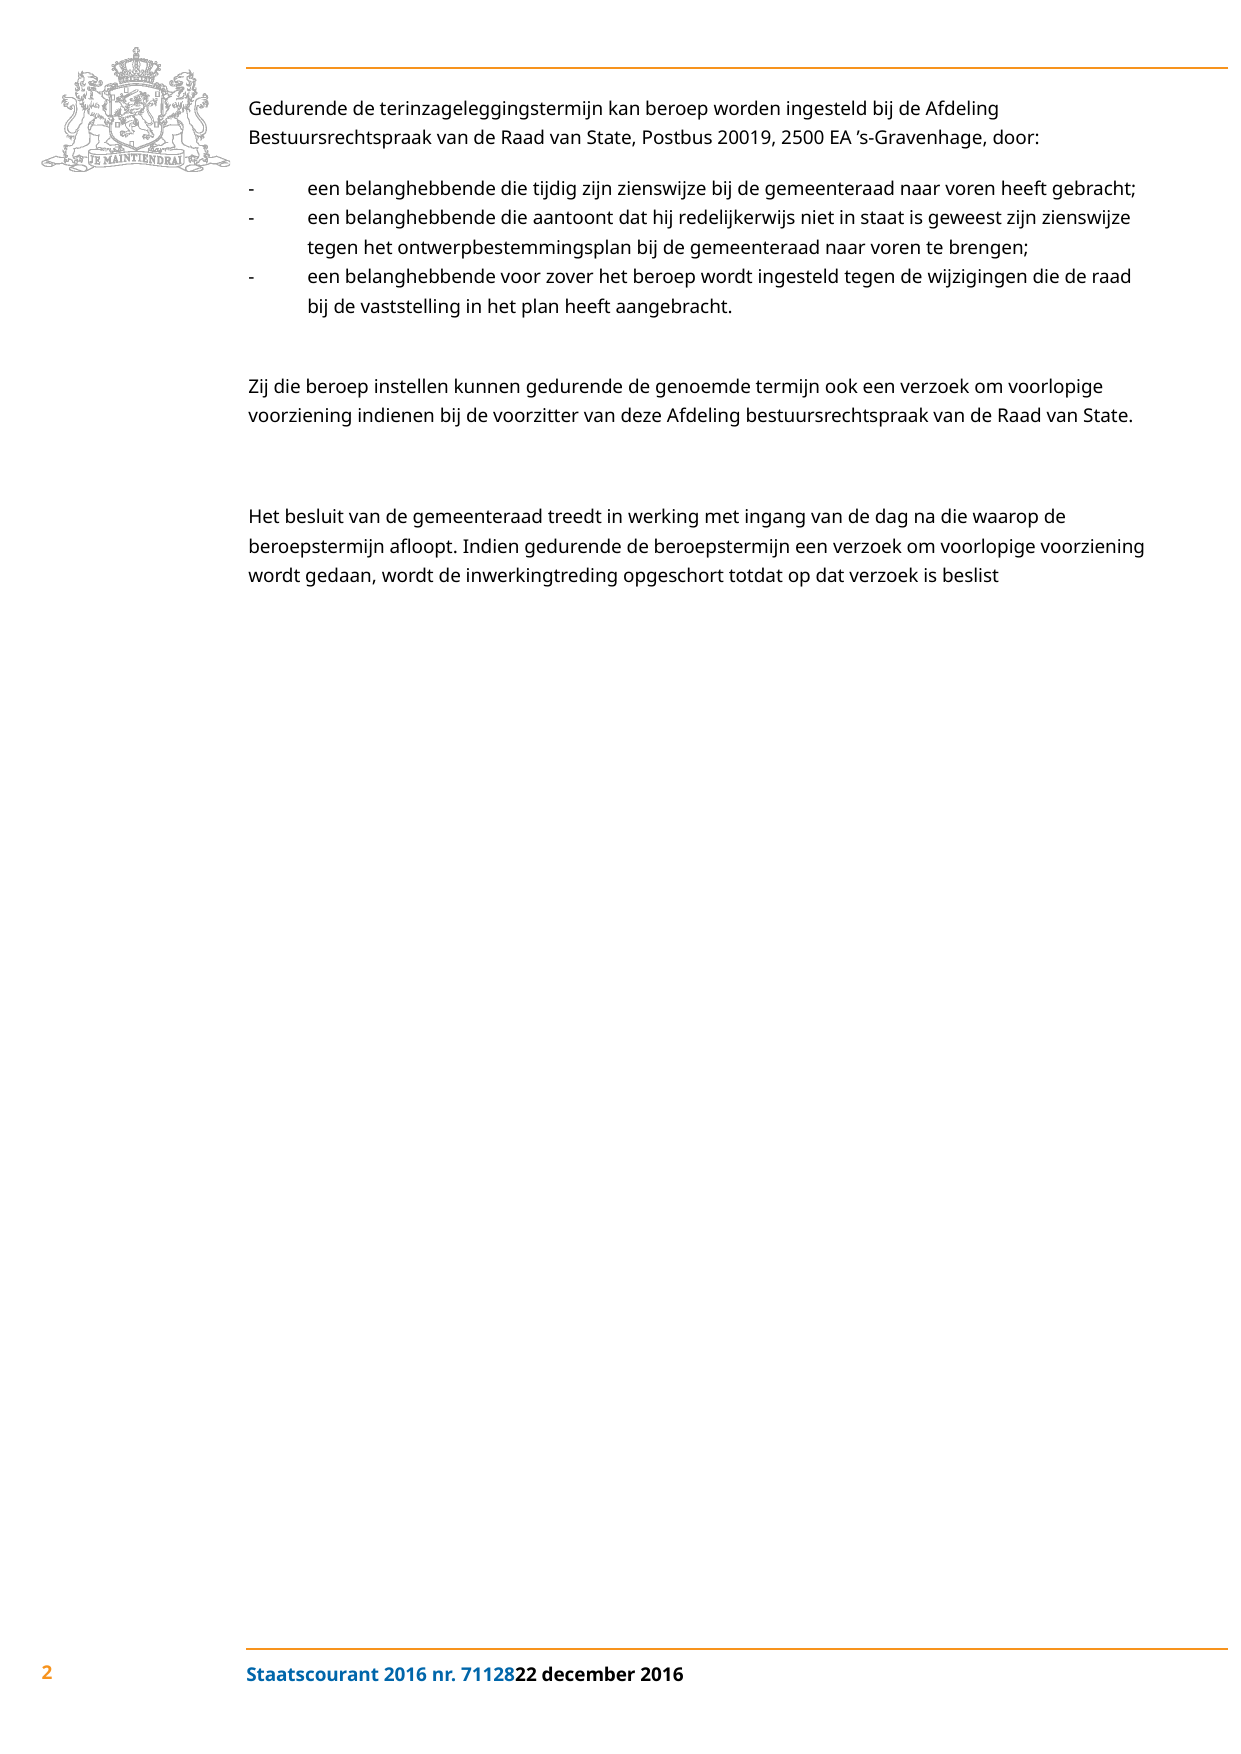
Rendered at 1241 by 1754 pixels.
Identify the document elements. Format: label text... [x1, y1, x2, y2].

list een belanghebbende die tijdig zijn zienswijze bij de gemeenteraad naar voren heeft gebracht; [248, 175, 1152, 201]
list een belanghebbende voor zover het beroep wordt ingesteld tegen de wijzigingen die de raad bij de vaststelling in het plan heeft aangebracht. [248, 263, 1152, 319]
text Gedurende de terinzageleggingstermijn kan beroep worden ingesteld bij de Afdeling Bestuursrechtspraak van de Raad van State, Postbus 20019, 2500 EA ’s-Gravenhage, door: [248, 95, 1152, 150]
text Het besluit van de gemeenteraad treedt in werking met ingang van de dag na die waarop de beroepstermijn afloopt. Indien gedurende de beroepstermijn een verzoek om voorlopige voorziening wordt gedaan, wordt de inwerkingtreding opgeschort totdat op dat verzoek is beslist [248, 503, 1152, 588]
picture [41, 47, 231, 172]
text Zij die beroep instellen kunnen gedurende de genoemde termijn ook een verzoek om voorlopige voorziening indienen bij de voorzitter van deze Afdeling bestuursrechtspraak van de Raad van State. [248, 373, 1152, 428]
list een belanghebbende die aantoont dat hij redelijkerwijs niet in staat is geweest zijn zienswijze tegen het ontwerpbestemmingsplan bij de gemeenteraad naar voren te brengen; [248, 204, 1152, 260]
